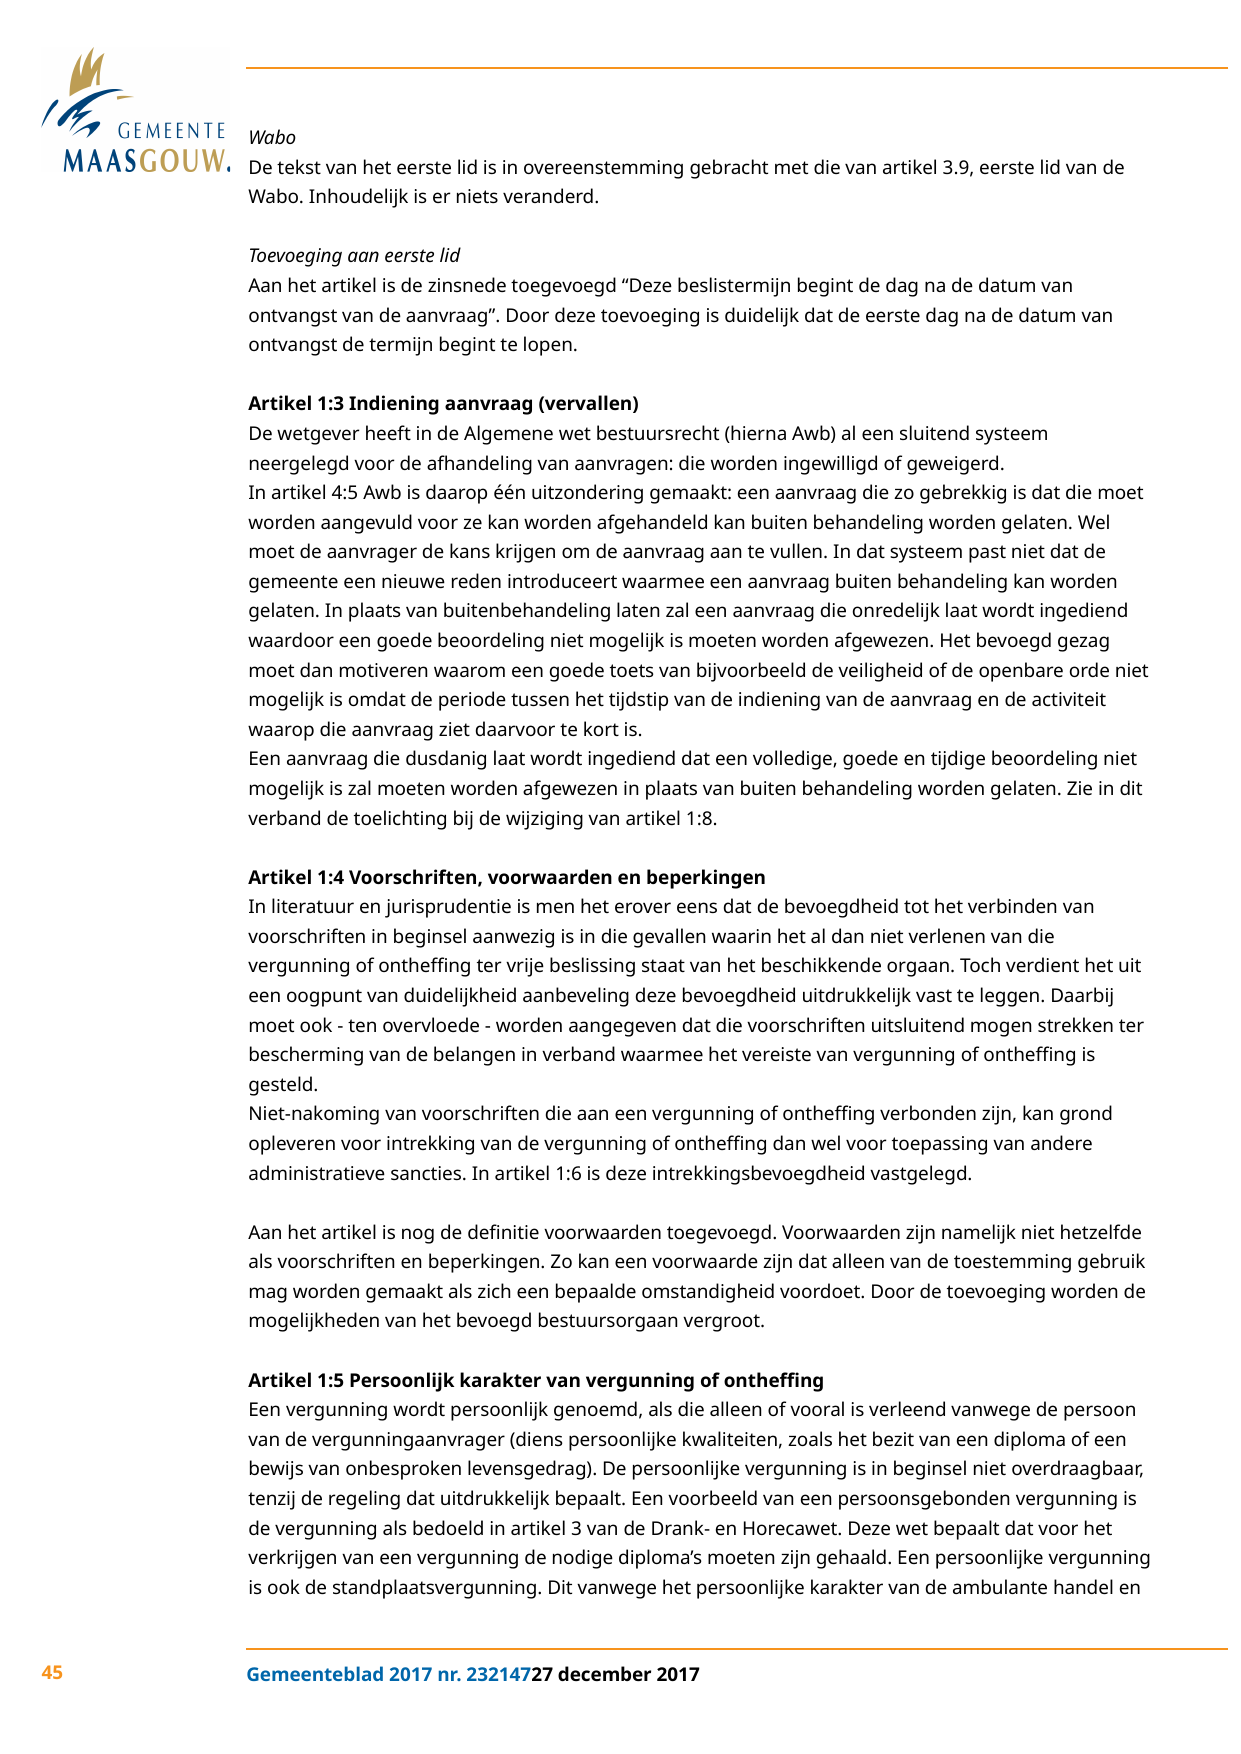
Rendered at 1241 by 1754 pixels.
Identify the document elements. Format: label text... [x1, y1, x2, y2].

text De tekst van het eerste lid is in overeenstemming gebracht met die van artikel 3.9, eerste lid van de Wabo. Inhoudelijk is er niets veranderd. [248, 154, 1152, 209]
text Aan het artikel is de zinsnede toegevoegd “Deze beslistermijn begint de dag na de datum van ontvangst van de aanvraag”. Door deze toevoeging is duidelijk dat de eerste dag na de datum van ontvangst de termijn begint te lopen. [248, 272, 1152, 357]
text Niet-nakoming van voorschriften die aan een vergunning of ontheffing verbonden zijn, kan grond opleveren voor intrekking van de vergunning of ontheffing dan wel voor toepassing van andere administratieve sancties. In artikel 1:6 is deze intrekkingsbevoegdheid vastgelegd. [248, 1101, 1152, 1186]
text Wabo [248, 124, 1152, 150]
text Een vergunning wordt persoonlijk genoemd, als die alleen of vooral is verleend vanwege de persoon van de vergunningaanvrager (diens persoonlijke kwaliteiten, zoals het bezit van een diploma of een bewijs van onbesproken levensgedrag). De persoonlijke vergunning is in beginsel niet overdraagbaar, tenzij de regeling dat uitdrukkelijk bepaalt. Een voorbeeld van een persoonsgebonden vergunning is de vergunning als bedoeld in artikel 3 van de Drank- en Horecawet. Deze wet bepaalt dat voor het verkrijgen van een vergunning de nodige diploma’s moeten zijn gehaald. Een persoonlijke vergunning is ook de standplaatsvergunning. Dit vanwege het persoonlijke karakter van de ambulante handel en [248, 1396, 1152, 1600]
text Aan het artikel is nog de definitie voorwaarden toegevoegd. Voorwaarden zijn namelijk niet hetzelfde als voorschriften en beperkingen. Zo kan een voorwaarde zijn dat alleen van de toestemming gebruik mag worden gemaakt als zich een bepaalde omstandigheid voordoet. Door de toevoeging worden de mogelijkheden van het bevoegd bestuursorgaan vergroot. [248, 1219, 1152, 1333]
text Een aanvraag die dusdanig laat wordt ingediend dat een volledige, goede en tijdige beoordeling niet mogelijk is zal moeten worden afgewezen in plaats van buiten behandeling worden gelaten. Zie in dit verband de toelichting bij de wijziging van artikel 1:8. [248, 746, 1152, 831]
text Artikel 1:3 Indiening aanvraag (vervallen) [248, 391, 1152, 416]
text Artikel 1:5 Persoonlijk karakter van vergunning of ontheffing [248, 1367, 1152, 1393]
text Toevoeging aan eerste lid [248, 243, 1152, 268]
text De wetgever heeft in de Algemene wet bestuursrecht (hierna Awb) al een sluitend systeem neergelegd voor de afhandeling van aanvragen: die worden ingewilligd of geweigerd. [248, 420, 1152, 476]
text In literatuur en jurisprudentie is men het erover eens dat de bevoegdheid tot het verbinden van voorschriften in beginsel aanwezig is in die gevallen waarin het al dan niet verlenen van die vergunning of ontheffing ter vrije beslissing staat van het beschikkende orgaan. Toch verdient het uit een oogpunt van duidelijkheid aanbeveling deze bevoegdheid uitdrukkelijk vast te leggen. Daarbij moet ook - ten overvloede - worden aangegeven dat die voorschriften uitsluitend mogen strekken ter bescherming van de belangen in verband waarmee het vereiste van vergunning of ontheffing is gesteld. [248, 893, 1152, 1097]
text In artikel 4:5 Awb is daarop één uitzondering gemaakt: een aanvraag die zo gebrekkig is dat die moet worden aangevuld voor ze kan worden afgehandeld kan buiten behandeling worden gelaten. Wel moet de aanvrager de kans krijgen om de aanvraag aan te vullen. In dat systeem past niet dat de gemeente een nieuwe reden introduceert waarmee een aanvraag buiten behandeling kan worden gelaten. In plaats van buitenbehandeling laten zal een aanvraag die onredelijk laat wordt ingediend waardoor een goede beoordeling niet mogelijk is moeten worden afgewezen. Het bevoegd gezag moet dan motiveren waarom een goede toets van bijvoorbeeld de veiligheid of de openbare orde niet mogelijk is omdat de periode tussen het tijdstip van de indiening van de aanvraag en de activiteit waarop die aanvraag ziet daarvoor te kort is. [248, 479, 1152, 742]
text Artikel 1:4 Voorschriften, voorwaarden en beperkingen [248, 864, 1152, 890]
picture [41, 47, 231, 172]
